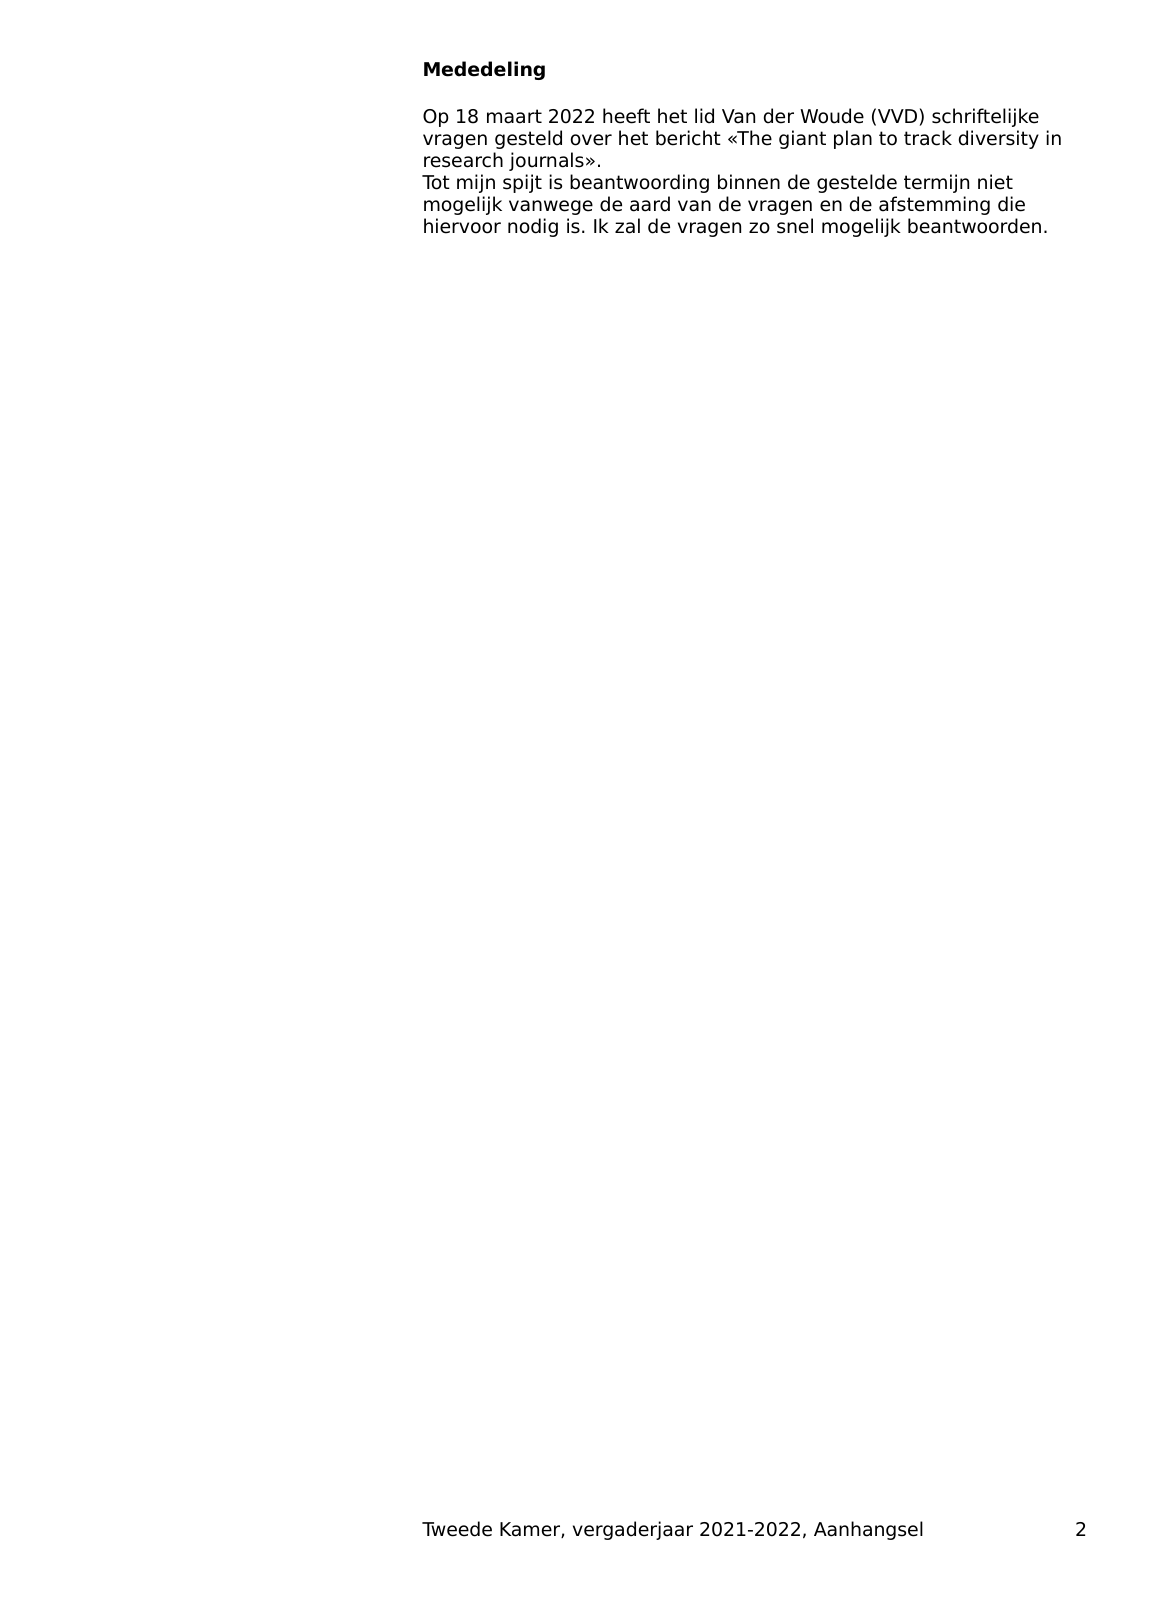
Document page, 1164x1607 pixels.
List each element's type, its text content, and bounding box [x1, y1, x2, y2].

text Op 18 maart 2022 heeft het lid Van der Woude (VVD) schriftelijke vragen gesteld over het bericht «The giant plan to track diversity in research journals». [422, 106, 1087, 172]
subtitle Mededeling [422, 59, 1087, 81]
text Tot mijn spijt is beantwoording binnen de gestelde termijn niet mogelijk vanwege de aard van de vragen en de afstemming die hiervoor nodig is. Ik zal de vragen zo snel mogelijk beantwoorden. [422, 172, 1087, 238]
